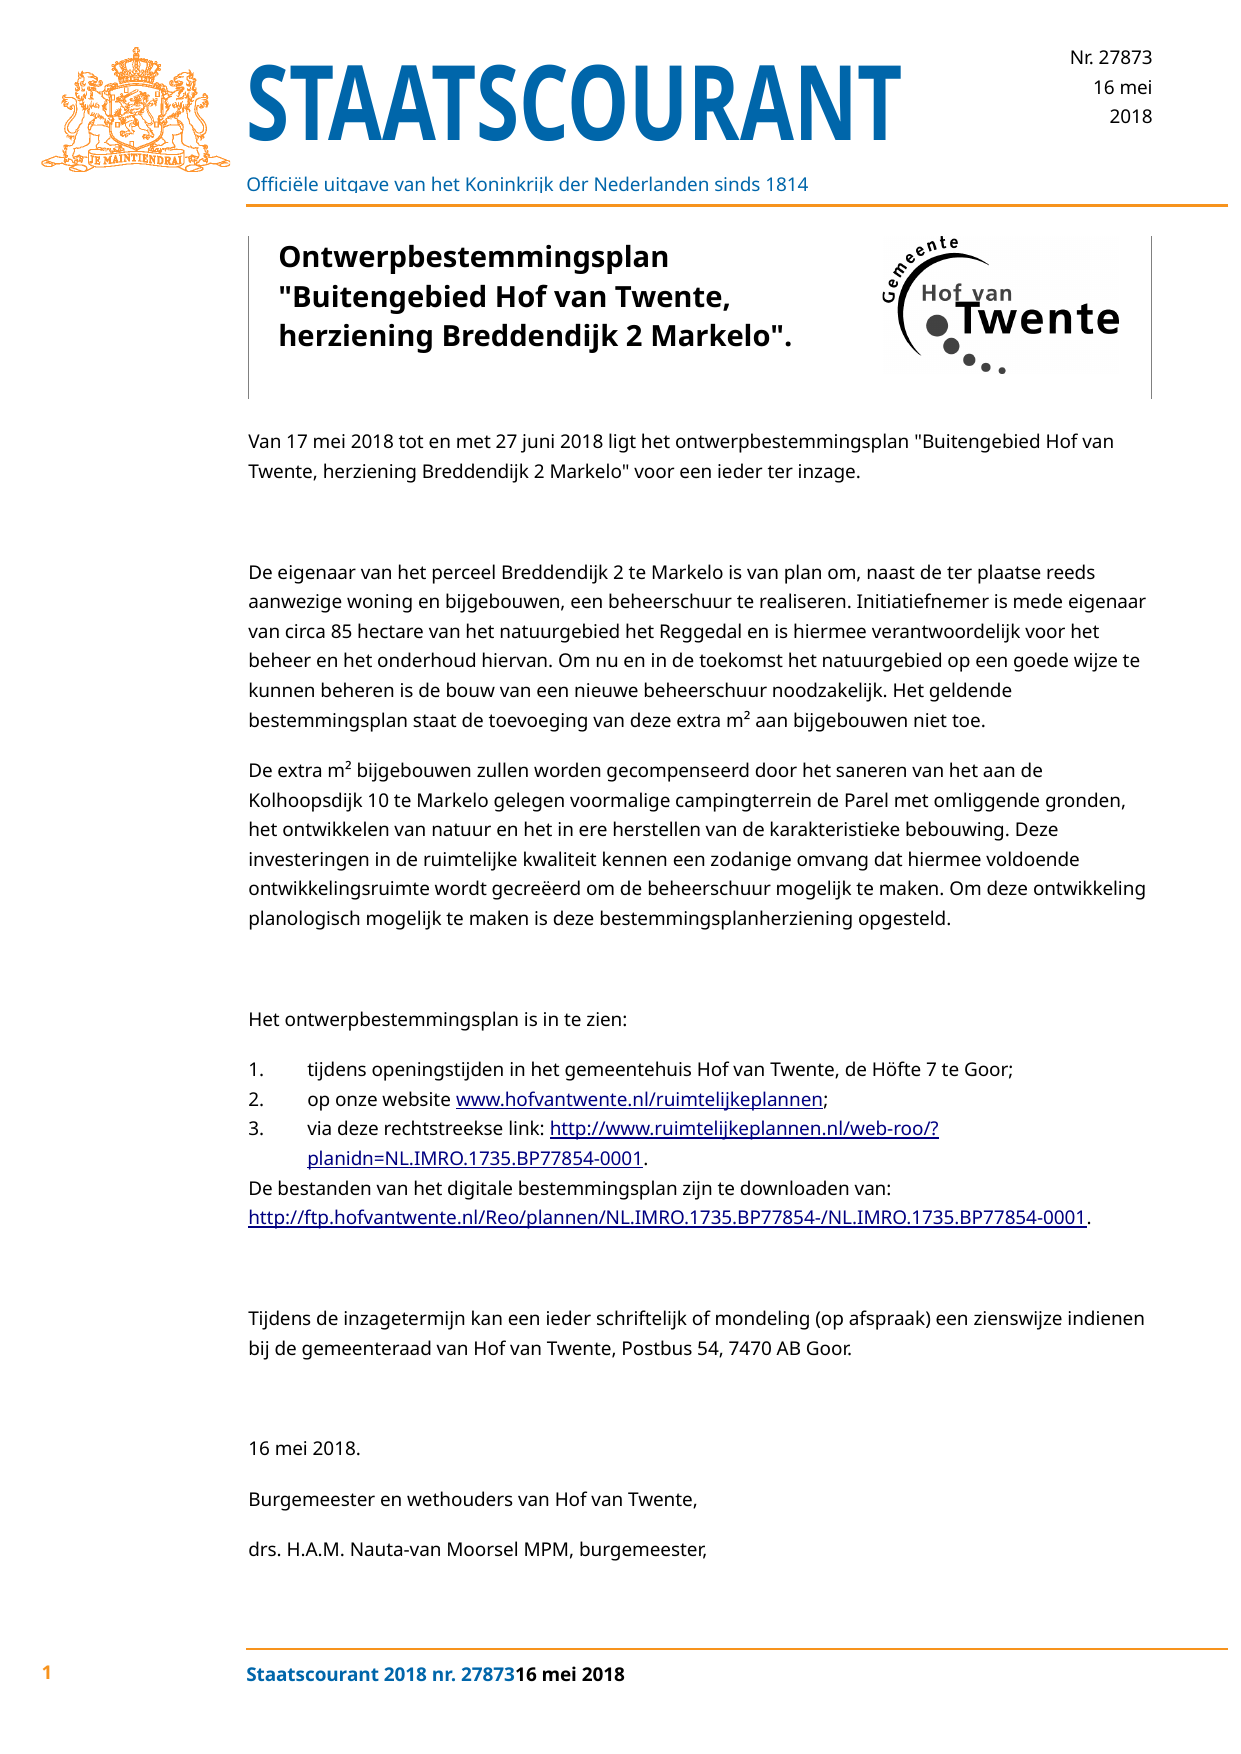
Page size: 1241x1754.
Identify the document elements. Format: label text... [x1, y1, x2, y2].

text De extra m² bijgebouwen zullen worden gecompenseerd door het saneren van het aan de Kolhoopsdijk 10 te Markelo gelegen voormalige campingterrein de Parel met omliggende gronden, het ontwikkelen van natuur en het in ere herstellen van de karakteristieke bebouwing. Deze investeringen in de ruimtelijke kwaliteit kennen een zodanige omvang dat hiermee voldoende ontwikkelingsruimte wordt gecreëerd om de beheerschuur mogelijk te maken. Om deze ontwikkeling planologisch mogelijk te maken is deze bestemmingsplanherziening opgesteld. [248, 757, 1152, 931]
list op onze website www.hofvantwente.nl/ruimtelijkeplannen; [248, 1086, 1152, 1112]
picture [41, 47, 231, 172]
picture [882, 236, 1119, 374]
text drs. H.A.M. Nauta-van Moorsel MPM, burgemeester, [248, 1536, 1152, 1562]
text Burgemeester en wethouders van Hof van Twente, [248, 1486, 1152, 1512]
table_header Ontwerpbestemmingsplan "Buitengebied Hof van Twente, herziening Breddendijk 2 Markelo". [249, 236, 850, 399]
text Tijdens de inzagetermijn kan een ieder schriftelijk of mondeling (op afspraak) een zienswijze indienen bij de gemeenteraad van Hof van Twente, Postbus 54, 7470 AB Goor. [248, 1305, 1152, 1360]
text 16 mei 2018. [248, 1436, 1152, 1461]
text De eigenaar van het perceel Breddendijk 2 te Markelo is van plan om, naast de ter plaatse reeds aanwezige woning en bijgebouwen, een beheerschuur te realiseren. Initiatiefnemer is mede eigenaar van circa 85 hectare van het natuurgebied het Reggedal en is hiermee verantwoordelijk voor het beheer en het onderhoud hiervan. Om nu en in de toekomst het natuurgebied op een goede wijze te kunnen beheren is de bouw van een nieuwe beheerschuur noodzakelijk. Het geldende bestemmingsplan staat de toevoeging van deze extra m² aan bijgebouwen niet toe. [248, 559, 1152, 732]
list tijdens openingstijden in het gemeentehuis Hof van Twente, de Höfte 7 te Goor; [248, 1056, 1152, 1082]
text Het ontwerpbestemmingsplan is in te zien: [248, 1006, 1152, 1032]
list via deze rechtstreekse link: http://www.ruimtelijkeplannen.nl/web-roo/?planidn=NL.IMRO.1735.BP77854-0001. [248, 1116, 1152, 1171]
text De bestanden van het digitale bestemmingsplan zijn te downloaden van: http://ftp.hofvantwente.nl/Reo/plannen/NL.IMRO.1735.BP77854-/NL.IMRO.1735.BP77854-0001. [248, 1175, 1152, 1230]
table_header [850, 236, 1151, 399]
text Van 17 mei 2018 tot en met 27 juni 2018 ligt het ontwerpbestemmingsplan "Buitengebied Hof van Twente, herziening Breddendijk 2 Markelo" voor een ieder ter inzage. [248, 428, 1152, 484]
